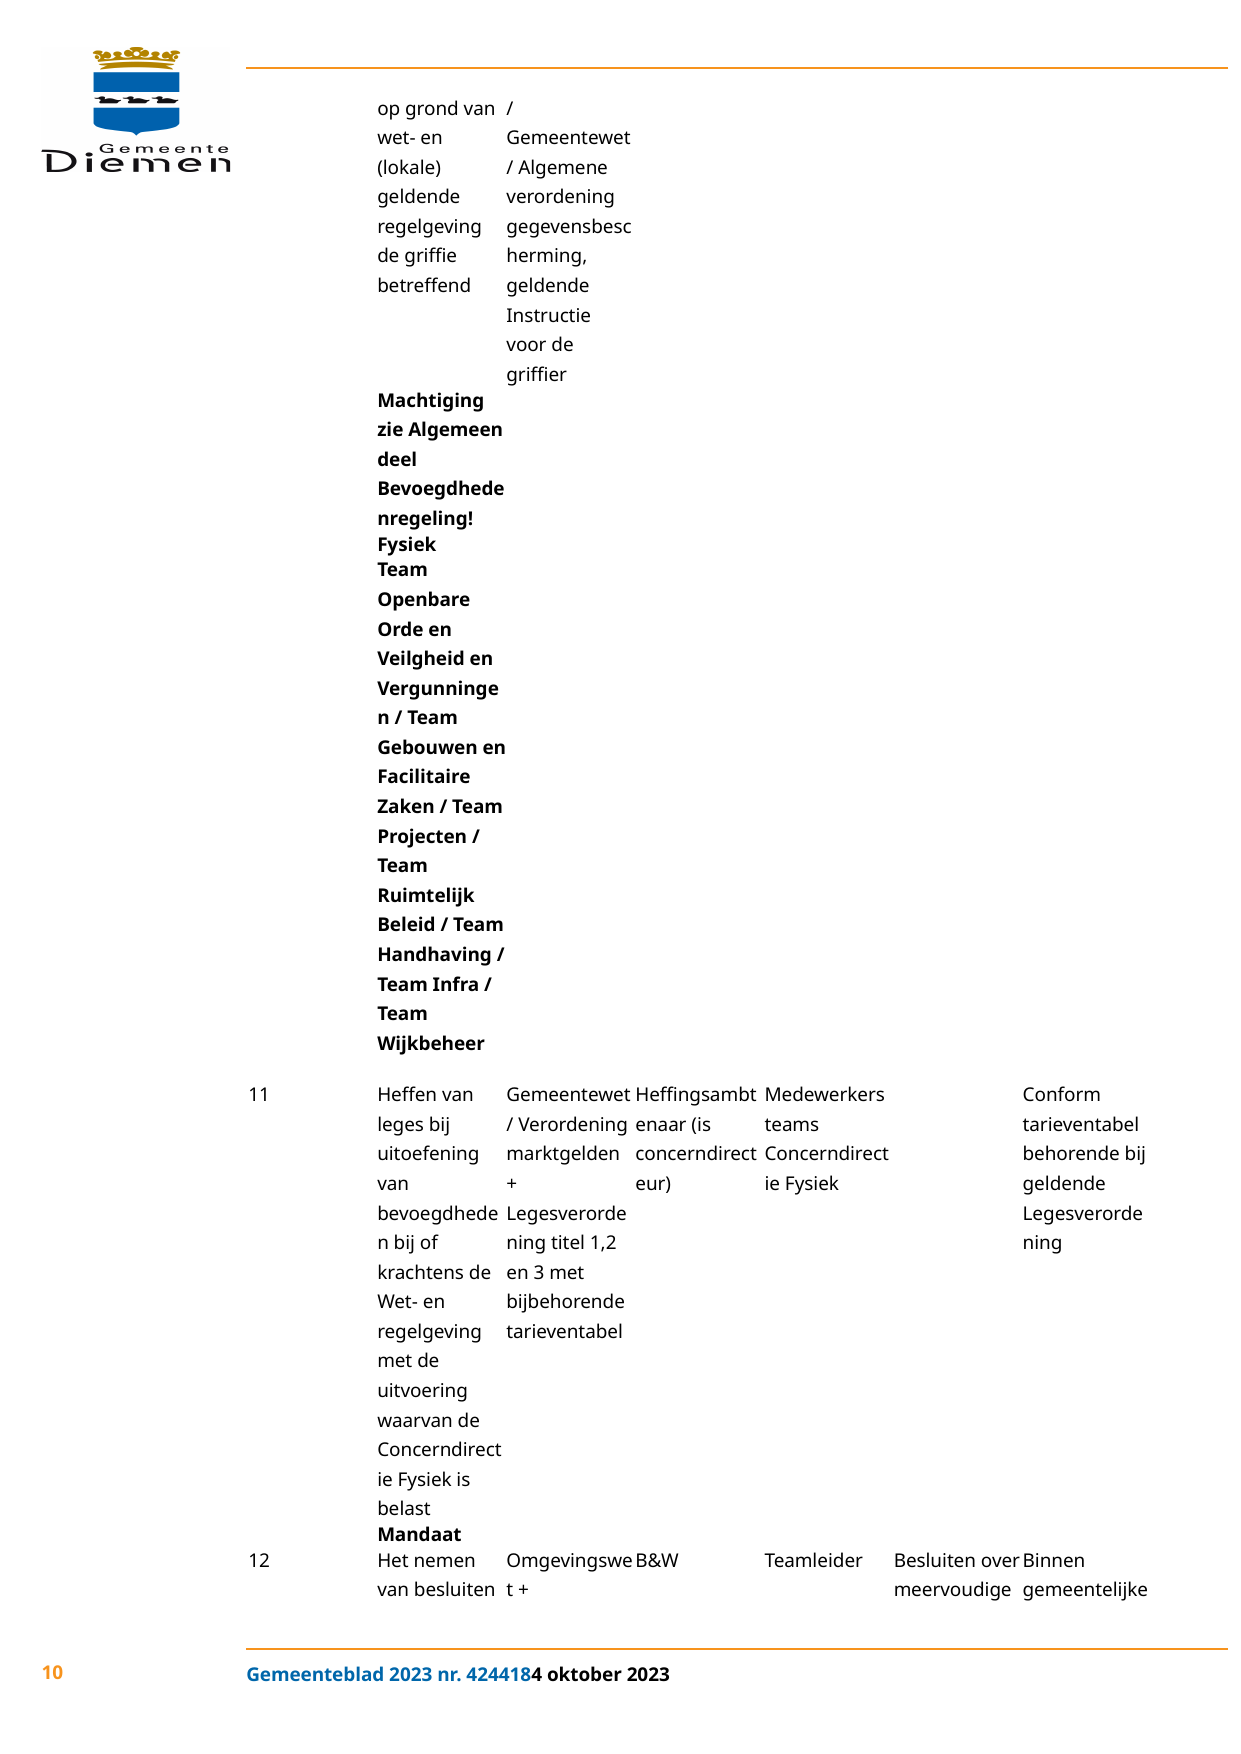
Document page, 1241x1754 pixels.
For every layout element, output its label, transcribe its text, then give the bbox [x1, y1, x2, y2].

table_cell [894, 95, 1022, 387]
table_cell [248, 387, 377, 531]
table_cell [377, 1056, 506, 1081]
table_cell 12 [248, 1547, 377, 1602]
table_cell [248, 1056, 377, 1081]
table_cell [894, 1056, 1022, 1081]
table_cell [764, 531, 893, 557]
table_cell Heffingsambtenaar (is concerndirecteur) [635, 1081, 764, 1521]
table_cell Medewerkers teams Concerndirectie Fysiek [764, 1081, 893, 1521]
table_cell [1023, 1521, 1152, 1547]
table_cell [248, 95, 377, 387]
table_cell [764, 95, 893, 387]
table_cell [635, 1056, 764, 1081]
table_cell [248, 531, 377, 557]
table_cell [1023, 95, 1152, 387]
table_cell [635, 95, 764, 387]
table_cell Machtiging zie Algemeen deel Bevoegdhedenregeling! [377, 387, 506, 531]
table_cell [894, 1521, 1022, 1547]
table_cell [248, 1521, 377, 1547]
table_cell Mandaat [377, 1521, 506, 1547]
table_cell [635, 557, 764, 1056]
table_cell Gemeentewet / Verordening marktgelden + Legesverordening titel 1,2 en 3 met bijbehorende tarieventabel [506, 1081, 635, 1521]
table_cell Binnen gemeentelijke [1023, 1547, 1152, 1602]
table_cell Omgevingswet + [506, 1547, 635, 1602]
table_cell [248, 557, 377, 1056]
table_cell [1023, 387, 1152, 531]
table_cell [635, 1521, 764, 1547]
table_cell [764, 1521, 893, 1547]
table_cell Fysiek [377, 531, 506, 557]
table_cell [764, 387, 893, 531]
table_cell [1023, 531, 1152, 557]
picture [41, 47, 231, 172]
table_cell [506, 1521, 635, 1547]
table_cell Teamleider [764, 1547, 893, 1602]
table_cell / Gemeentewet / Algemene verordening gegevensbescherming, geldende Instructie voor de griffier [506, 95, 635, 387]
table_cell [506, 531, 635, 557]
table_cell [764, 557, 893, 1056]
table_cell Het nemen van besluiten [377, 1547, 506, 1602]
table_cell B&W [635, 1547, 764, 1602]
table_cell [764, 1056, 893, 1081]
table_cell [1023, 557, 1152, 1056]
table_cell [635, 387, 764, 531]
table_cell Conform tarieventabel behorende bij geldende Legesverordening [1023, 1081, 1152, 1521]
table_cell [506, 387, 635, 531]
table_cell Team Openbare Orde en Veilgheid en Vergunningen / Team Gebouwen en Facilitaire Zaken / Team Projecten / Team Ruimtelijk Beleid / Team Handhaving / Team Infra / Team Wijkbeheer [377, 557, 506, 1056]
table_cell op grond van wet- en (lokale) geldende regelgeving de griffie betreffend [377, 95, 506, 387]
table_cell [894, 387, 1022, 531]
table_cell 11 [248, 1081, 377, 1521]
table_cell [1023, 1056, 1152, 1081]
table_cell [506, 557, 635, 1056]
table_cell Besluiten over meervoudige [894, 1547, 1022, 1602]
table_cell [894, 557, 1022, 1056]
table_cell [635, 531, 764, 557]
table_cell [506, 1056, 635, 1081]
table_cell [894, 531, 1022, 557]
table_cell [894, 1081, 1022, 1521]
table_cell Heffen van leges bij uitoefening van bevoegdheden bij of krachtens de Wet- en regelgeving met de uitvoering waarvan de Concerndirectie Fysiek is belast [377, 1081, 506, 1521]
